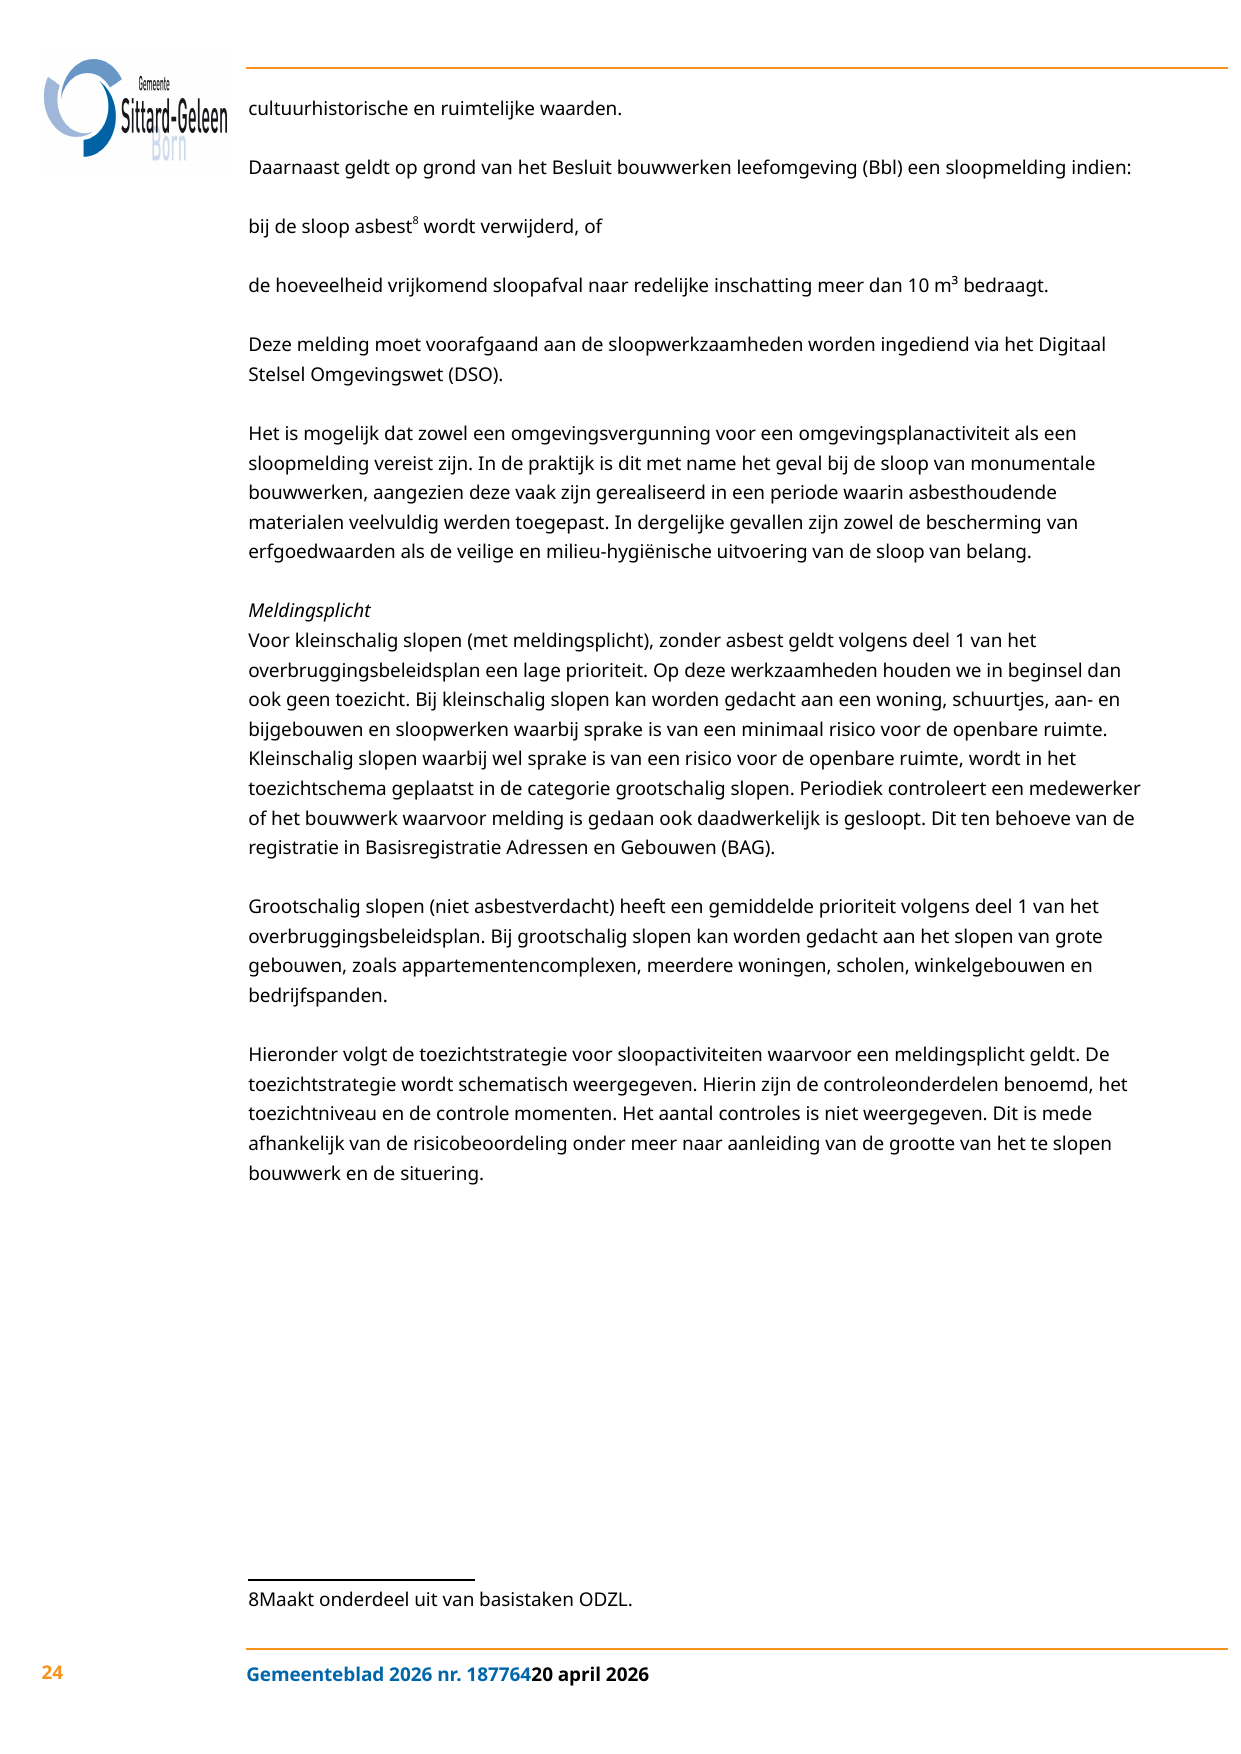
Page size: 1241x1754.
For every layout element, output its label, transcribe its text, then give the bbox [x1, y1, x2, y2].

text cultuurhistorische en ruimtelijke waarden. [248, 95, 1152, 121]
text Deze melding moet voorafgaand aan de sloopwerkzaamheden worden ingediend via het Digitaal Stelsel Omgevingswet (DSO). [248, 331, 1152, 387]
picture [41, 47, 231, 172]
text bij de sloop asbest wordt verwijderd, of [248, 213, 1152, 239]
text Meldingsplicht [248, 598, 1152, 623]
text Maakt onderdeel uit van basistaken ODZL. [248, 1586, 1152, 1612]
text Het is mogelijk dat zowel een omgevingsvergunning voor een omgevingsplanactiviteit als een sloopmelding vereist zijn. In de praktijk is dit met name het geval bij de sloop van monumentale bouwwerken, aangezien deze vaak zijn gerealiseerd in een periode waarin asbesthoudende materialen veelvuldig werden toegepast. In dergelijke gevallen zijn zowel de bescherming van erfgoedwaarden als de veilige en milieu-hygiënische uitvoering van de sloop van belang. [248, 420, 1152, 564]
text Hieronder volgt de toezichtstrategie voor sloopactiviteiten waarvoor een meldingsplicht geldt. De toezichtstrategie wordt schematisch weergegeven. Hierin zijn de controleonderdelen benoemd, het toezichtniveau en de controle momenten. Het aantal controles is niet weergegeven. Dit is mede afhankelijk van de risicobeoordeling onder meer naar aanleiding van de grootte van het te slopen bouwwerk en de situering. [248, 1041, 1152, 1186]
text de hoeveelheid vrijkomend sloopafval naar redelijke inschatting meer dan 10 m³ bedraagt. [248, 272, 1152, 298]
text Daarnaast geldt op grond van het Besluit bouwwerken leefomgeving (Bbl) een sloopmelding indien: [248, 154, 1152, 180]
text Grootschalig slopen (niet asbestverdacht) heeft een gemiddelde prioriteit volgens deel 1 van het overbruggingsbeleidsplan. Bij grootschalig slopen kan worden gedacht aan het slopen van grote gebouwen, zoals appartementencomplexen, meerdere woningen, scholen, winkelgebouwen en bedrijfspanden. [248, 893, 1152, 1008]
text Voor kleinschalig slopen (met meldingsplicht), zonder asbest geldt volgens deel 1 van het overbruggingsbeleidsplan een lage prioriteit. Op deze werkzaamheden houden we in beginsel dan ook geen toezicht. Bij kleinschalig slopen kan worden gedacht aan een woning, schuurtjes, aan- en bijgebouwen en sloopwerken waarbij sprake is van een minimaal risico voor de openbare ruimte. Kleinschalig slopen waarbij wel sprake is van een risico voor de openbare ruimte, wordt in het toezichtschema geplaatst in de categorie grootschalig slopen. Periodiek controleert een medewerker of het bouwwerk waarvoor melding is gedaan ook daadwerkelijk is gesloopt. Dit ten behoeve van de registratie in Basisregistratie Adressen en Gebouwen (BAG). [248, 627, 1152, 860]
